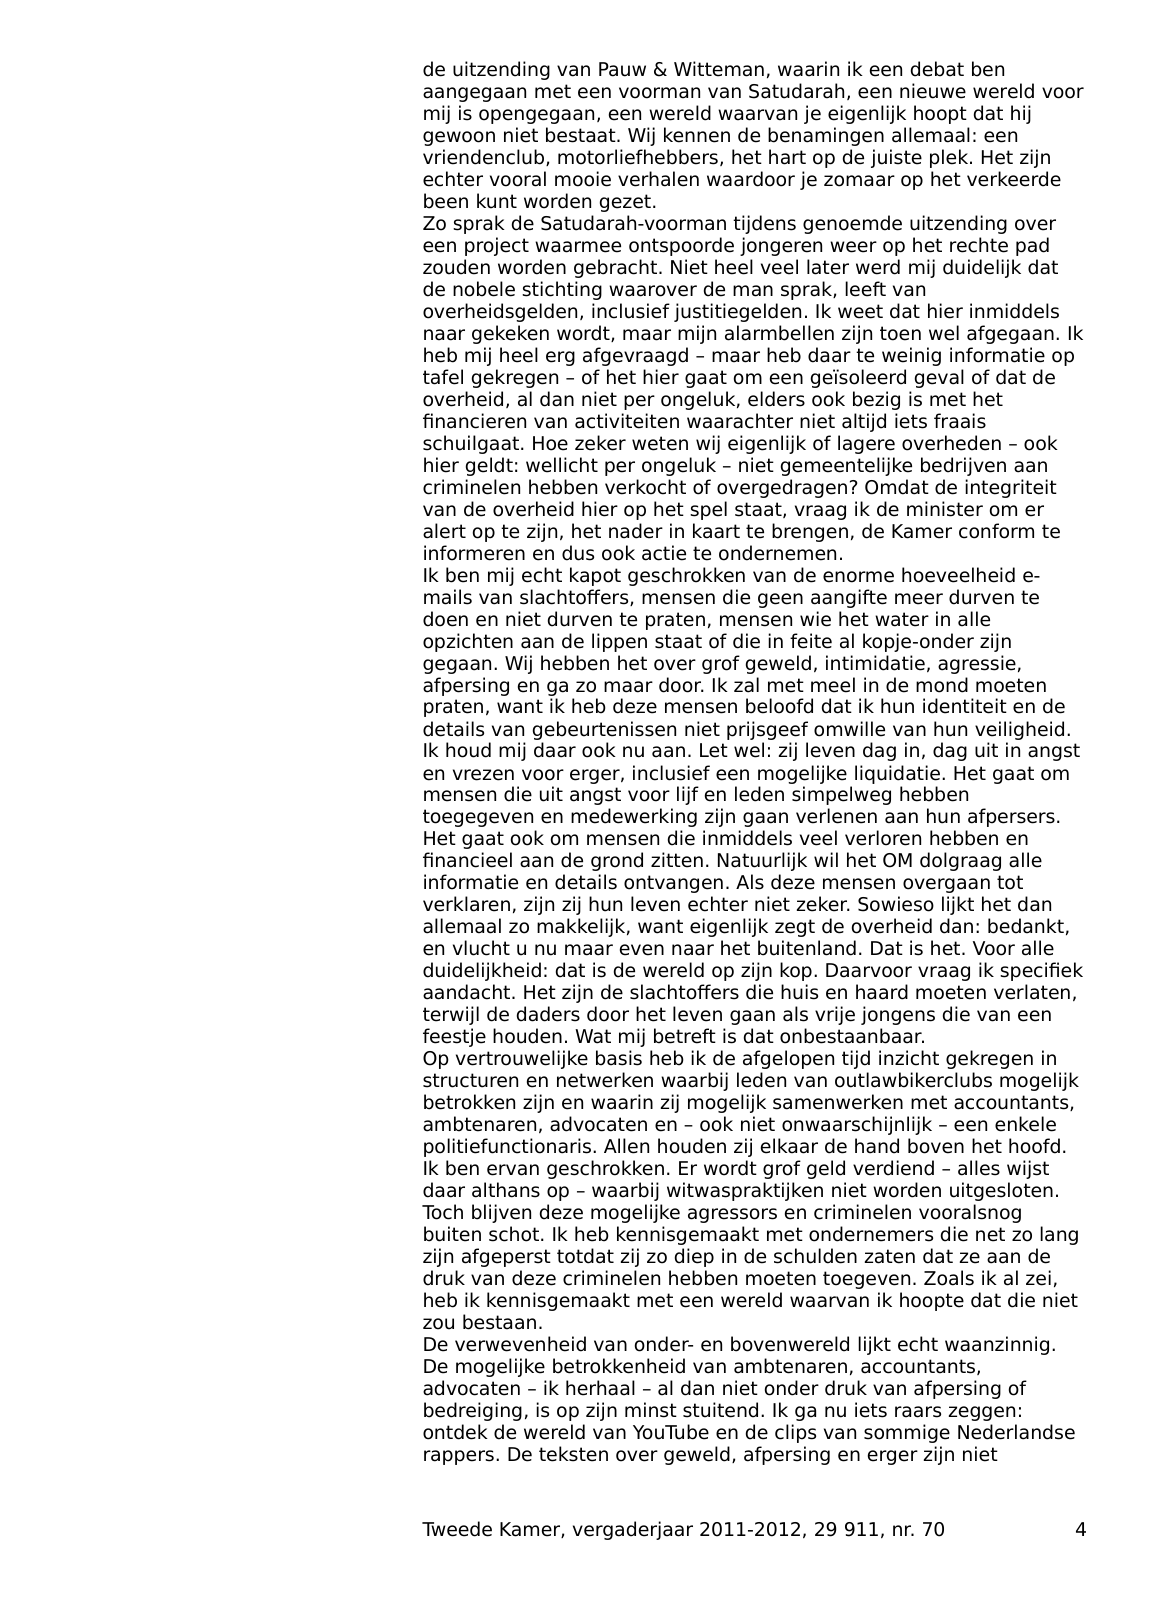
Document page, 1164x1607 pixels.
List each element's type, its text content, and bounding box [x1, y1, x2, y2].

text de uitzending van Pauw & Witteman, waarin ik een debat ben aangegaan met een voorman van Satudarah, een nieuwe wereld voor mij is opengegaan, een wereld waarvan je eigenlijk hoopt dat hij gewoon niet bestaat. Wij kennen de benamingen allemaal: een vriendenclub, motorliefhebbers, het hart op de juiste plek. Het zijn echter vooral mooie verhalen waardoor je zomaar op het verkeerde been kunt worden gezet. [422, 59, 1087, 213]
text Ik ben mij echt kapot geschrokken van de enorme hoeveelheid e-mails van slachtoffers, mensen die geen aangifte meer durven te doen en niet durven te praten, mensen wie het water in alle opzichten aan de lippen staat of die in feite al kopje-onder zijn gegaan. Wij hebben het over grof geweld, intimidatie, agressie, afpersing en ga zo maar door. Ik zal met meel in de mond moeten praten, want ik heb deze mensen beloofd dat ik hun identiteit en de details van gebeurtenissen niet prijsgeef omwille van hun veiligheid. Ik houd mij daar ook nu aan. Let wel: zij leven dag in, dag uit in angst en vrezen voor erger, inclusief een mogelijke liquidatie. Het gaat om mensen die uit angst voor lijf en leden simpelweg hebben toegegeven en medewerking zijn gaan verlenen aan hun afpersers. Het gaat ook om mensen die inmiddels veel verloren hebben en financieel aan de grond zitten. Natuurlijk wil het OM dolgraag alle informatie en details ontvangen. Als deze mensen overgaan tot verklaren, zijn zij hun leven echter niet zeker. Sowieso lijkt het dan allemaal zo makkelijk, want eigenlijk zegt de overheid dan: bedankt, en vlucht u nu maar even naar het buitenland. Dat is het. Voor alle duidelijkheid: dat is de wereld op zijn kop. Daarvoor vraag ik specifiek aandacht. Het zijn de slachtoffers die huis en haard moeten verlaten, terwijl de daders door het leven gaan als vrije jongens die van een feestje houden. Wat mij betreft is dat onbestaanbaar. [422, 564, 1087, 1048]
text Op vertrouwelijke basis heb ik de afgelopen tijd inzicht gekregen in structuren en netwerken waarbij leden van outlawbikerclubs mogelijk betrokken zijn en waarin zij mogelijk samenwerken met accountants, ambtenaren, advocaten en – ook niet onwaarschijnlijk – een enkele politiefunctionaris. Allen houden zij elkaar de hand boven het hoofd. Ik ben ervan geschrokken. Er wordt grof geld verdiend – alles wijst daar althans op – waarbij witwaspraktijken niet worden uitgesloten. Toch blijven deze mogelijke agressors en criminelen vooralsnog buiten schot. Ik heb kennisgemaakt met ondernemers die net zo lang zijn afgeperst totdat zij zo diep in de schulden zaten dat ze aan de druk van deze criminelen hebben moeten toegeven. Zoals ik al zei, heb ik kennisgemaakt met een wereld waarvan ik hoopte dat die niet zou bestaan. [422, 1048, 1087, 1334]
text De verwevenheid van onder- en bovenwereld lijkt echt waanzinnig. De mogelijke betrokkenheid van ambtenaren, accountants, advocaten – ik herhaal – al dan niet onder druk van afpersing of bedreiging, is op zijn minst stuitend. Ik ga nu iets raars zeggen: ontdek de wereld van YouTube en de clips van sommige Nederlandse rappers. De teksten over geweld, afpersing en erger zijn niet [422, 1334, 1087, 1466]
text Zo sprak de Satudarah-voorman tijdens genoemde uitzending over een project waarmee ontspoorde jongeren weer op het rechte pad zouden worden gebracht. Niet heel veel later werd mij duidelijk dat de nobele stichting waarover de man sprak, leeft van overheidsgelden, inclusief justitiegelden. Ik weet dat hier inmiddels naar gekeken wordt, maar mijn alarmbellen zijn toen wel afgegaan. Ik heb mij heel erg afgevraagd – maar heb daar te weinig informatie op tafel gekregen – of het hier gaat om een geïsoleerd geval of dat de overheid, al dan niet per ongeluk, elders ook bezig is met het financieren van activiteiten waarachter niet altijd iets fraais schuilgaat. Hoe zeker weten wij eigenlijk of lagere overheden – ook hier geldt: wellicht per ongeluk – niet gemeentelijke bedrijven aan criminelen hebben verkocht of overgedragen? Omdat de integriteit van de overheid hier op het spel staat, vraag ik de minister om er alert op te zijn, het nader in kaart te brengen, de Kamer conform te informeren en dus ook actie te ondernemen. [422, 213, 1087, 564]
